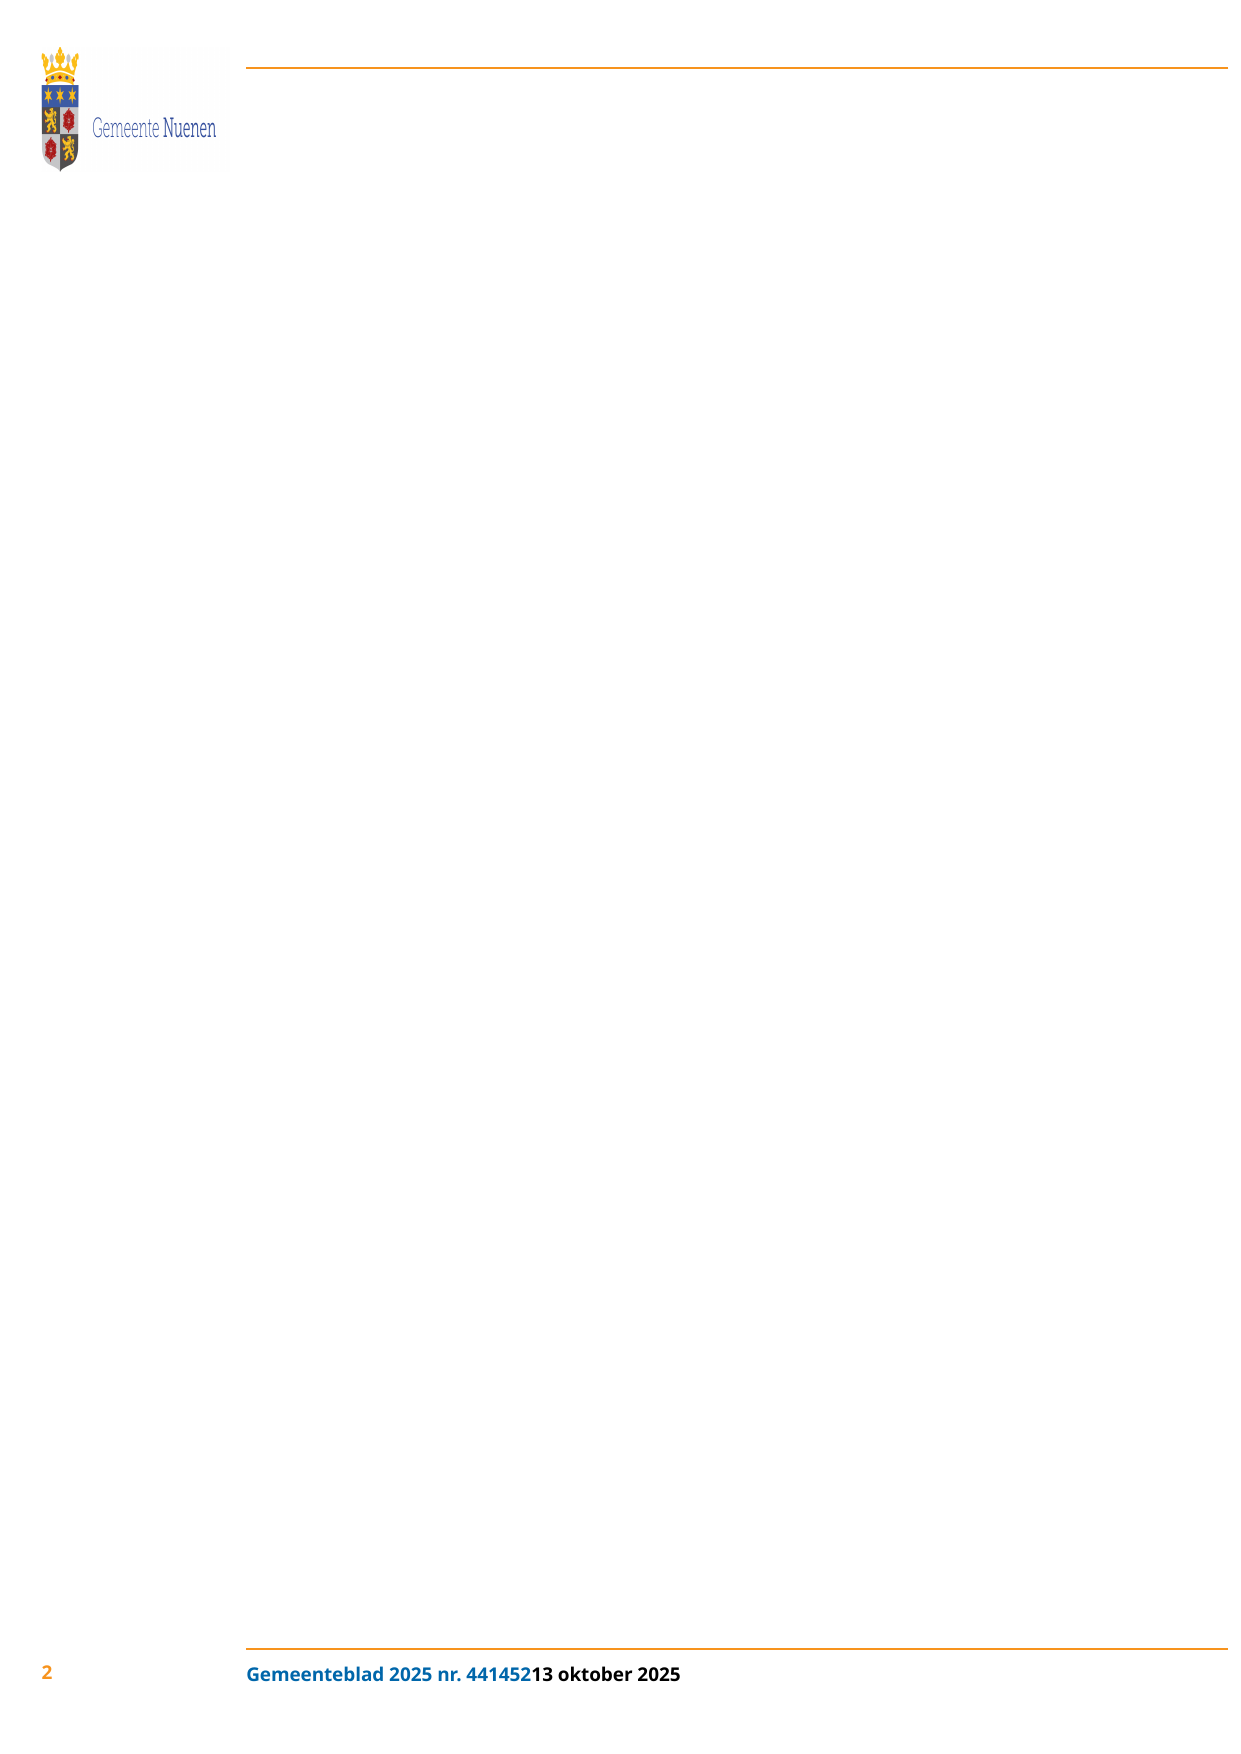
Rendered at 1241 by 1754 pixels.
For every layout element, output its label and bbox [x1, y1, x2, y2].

picture [41, 47, 231, 172]
